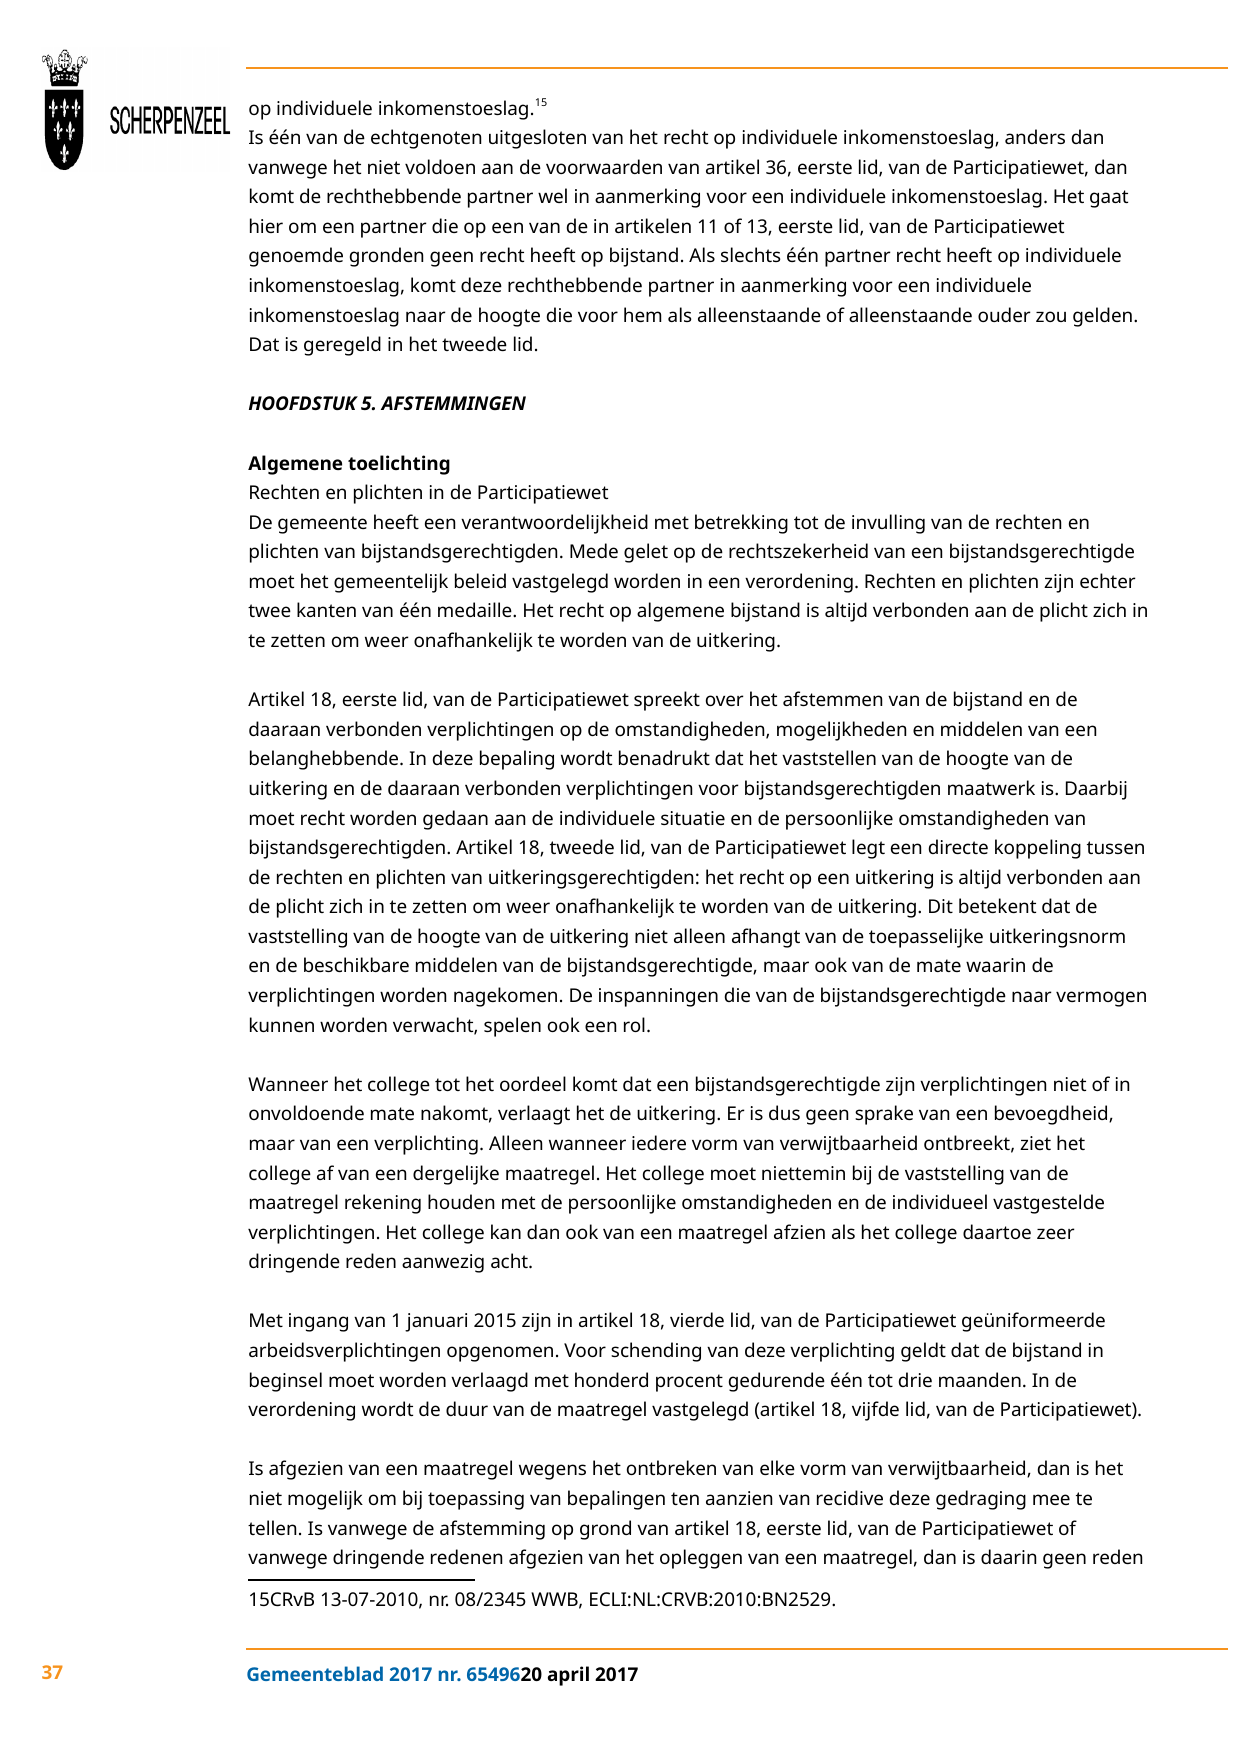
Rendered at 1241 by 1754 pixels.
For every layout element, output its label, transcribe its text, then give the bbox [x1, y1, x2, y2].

text op individuele inkomenstoeslag. [248, 95, 1152, 121]
text Rechten en plichten in de Participatiewet [248, 479, 1152, 505]
text Wanneer het college tot het oordeel komt dat een bijstandsgerechtigde zijn verplichtingen niet of in onvoldoende mate nakomt, verlaagt het de uitkering. Er is dus geen sprake van een bevoegdheid, maar van een verplichting. Alleen wanneer iedere vorm van verwijtbaarheid ontbreekt, ziet het college af van een dergelijke maatregel. Het college moet niettemin bij de vaststelling van de maatregel rekening houden met de persoonlijke omstandigheden en de individueel vastgestelde verplichtingen. Het college kan dan ook van een maatregel afzien als het college daartoe zeer dringende reden aanwezig acht. [248, 1071, 1152, 1274]
text Is afgezien van een maatregel wegens het ontbreken van elke vorm van verwijtbaarheid, dan is het niet mogelijk om bij toepassing van bepalingen ten aanzien van recidive deze gedraging mee te tellen. Is vanwege de afstemming op grond van artikel 18, eerste lid, van de Participatiewet of vanwege dringende redenen afgezien van het opleggen van een maatregel, dan is daarin geen reden [248, 1456, 1152, 1570]
text Artikel 18, eerste lid, van de Participatiewet spreekt over het afstemmen van de bijstand en de daaraan verbonden verplichtingen op de omstandigheden, mogelijkheden en middelen van een belanghebbende. In deze bepaling wordt benadrukt dat het vaststellen van de hoogte van de uitkering en de daaraan verbonden verplichtingen voor bijstandsgerechtigden maatwerk is. Daarbij moet recht worden gedaan aan de individuele situatie en de persoonlijke omstandigheden van bijstandsgerechtigden. Artikel 18, tweede lid, van de Participatiewet legt een directe koppeling tussen de rechten en plichten van uitkeringsgerechtigden: het recht op een uitkering is altijd verbonden aan de plicht zich in te zetten om weer onafhankelijk te worden van de uitkering. Dit betekent dat de vaststelling van de hoogte van de uitkering niet alleen afhangt van de toepasselijke uitkeringsnorm en de beschikbare middelen van de bijstandsgerechtigde, maar ook van de mate waarin de verplichtingen worden nagekomen. De inspanningen die van de bijstandsgerechtigde naar vermogen kunnen worden verwacht, spelen ook een rol. [248, 686, 1152, 1038]
text Met ingang van 1 januari 2015 zijn in artikel 18, vierde lid, van de Participatiewet geüniformeerde arbeidsverplichtingen opgenomen. Voor schending van deze verplichting geldt dat de bijstand in beginsel moet worden verlaagd met honderd procent gedurende één tot drie maanden. In de verordening wordt de duur van de maatregel vastgelegd (artikel 18, vijfde lid, van de Participatiewet). [248, 1308, 1152, 1422]
text Is één van de echtgenoten uitgesloten van het recht op individuele inkomenstoeslag, anders dan vanwege het niet voldoen aan de voorwaarden van artikel 36, eerste lid, van de Participatiewet, dan komt de rechthebbende partner wel in aanmerking voor een individuele inkomenstoeslag. Het gaat hier om een partner die op een van de in artikelen 11 of 13, eerste lid, van de Participatiewet genoemde gronden geen recht heeft op bijstand. Als slechts één partner recht heeft op individuele inkomenstoeslag, komt deze rechthebbende partner in aanmerking voor een individuele inkomenstoeslag naar de hoogte die voor hem als alleenstaande of alleenstaande ouder zou gelden. Dat is geregeld in het tweede lid. [248, 124, 1152, 357]
text Algemene toelichting [248, 450, 1152, 476]
text De gemeente heeft een verantwoordelijkheid met betrekking tot de invulling van de rechten en plichten van bijstandsgerechtigden. Mede gelet op de rechtszekerheid van een bijstandsgerechtigde moet het gemeentelijk beleid vastgelegd worden in een verordening. Rechten en plichten zijn echter twee kanten van één medaille. Het recht op algemene bijstand is altijd verbonden aan de plicht zich in te zetten om weer onafhankelijk te worden van de uitkering. [248, 509, 1152, 653]
text HOOFDSTUK 5. AFSTEMMINGEN [248, 391, 1152, 416]
picture [41, 47, 231, 172]
text CRvB 13-07-2010, nr. 08/2345 WWB, ECLI:NL:CRVB:2010:BN2529. [248, 1586, 1152, 1612]
